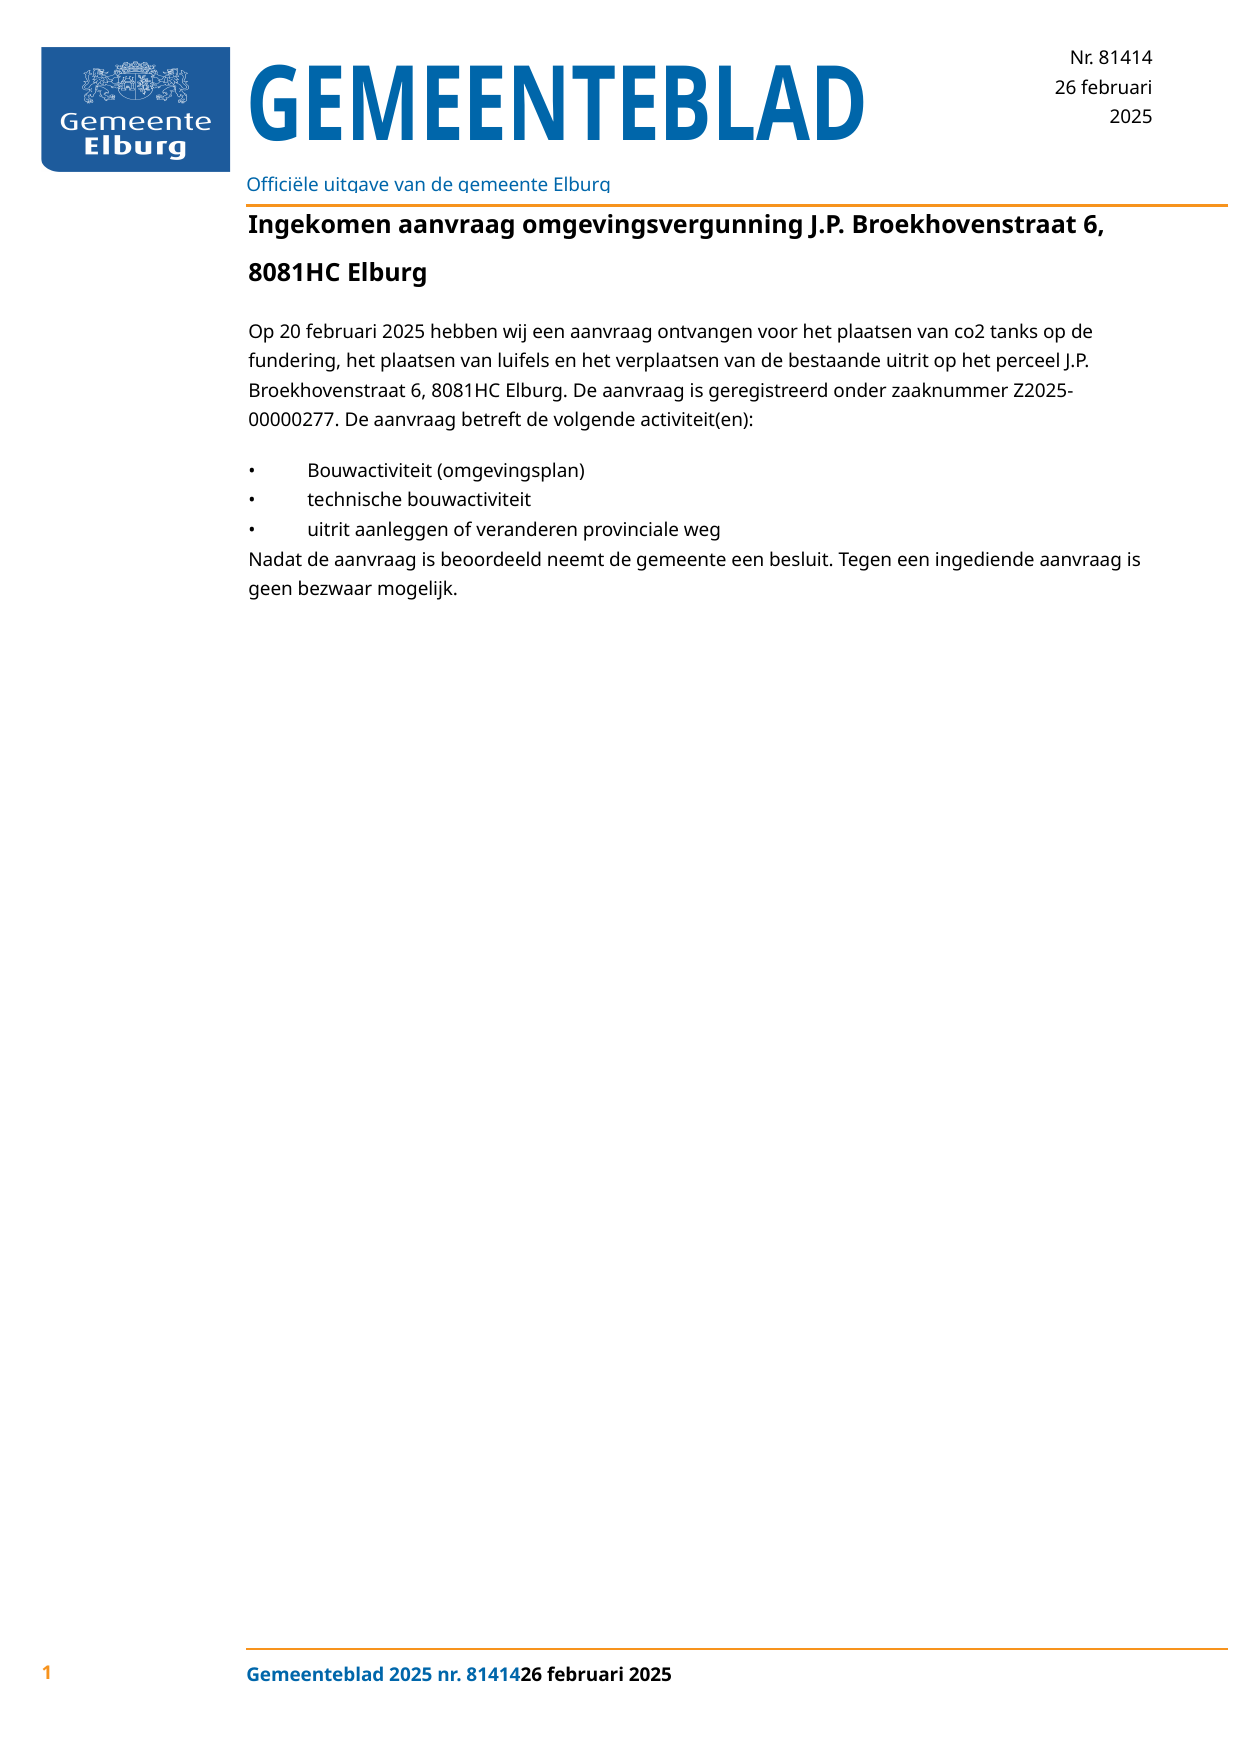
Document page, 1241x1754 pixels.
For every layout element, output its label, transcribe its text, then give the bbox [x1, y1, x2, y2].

text Ingekomen aanvraag omgevingsvergunning J.P. Broekhovenstraat 6, 8081HC Elburg [248, 207, 1152, 288]
list Bouwactiviteit (omgevingsplan) [248, 457, 1152, 483]
list technische bouwactiviteit [248, 487, 1152, 512]
text Nadat de aanvraag is beoordeeld neemt de gemeente een besluit. Tegen een ingediende aanvraag is geen bezwaar mogelijk. [248, 546, 1152, 601]
text Op 20 februari 2025 hebben wij een aanvraag ontvangen voor het plaatsen van co2 tanks op de fundering, het plaatsen van luifels en het verplaatsen van de bestaande uitrit op het perceel J.P. Broekhovenstraat 6, 8081HC Elburg. De aanvraag is geregistreerd onder zaaknummer Z2025-00000277. De aanvraag betreft de volgende activiteit(en): [248, 318, 1152, 432]
list uitrit aanleggen of veranderen provinciale weg [248, 516, 1152, 542]
picture [41, 47, 231, 172]
